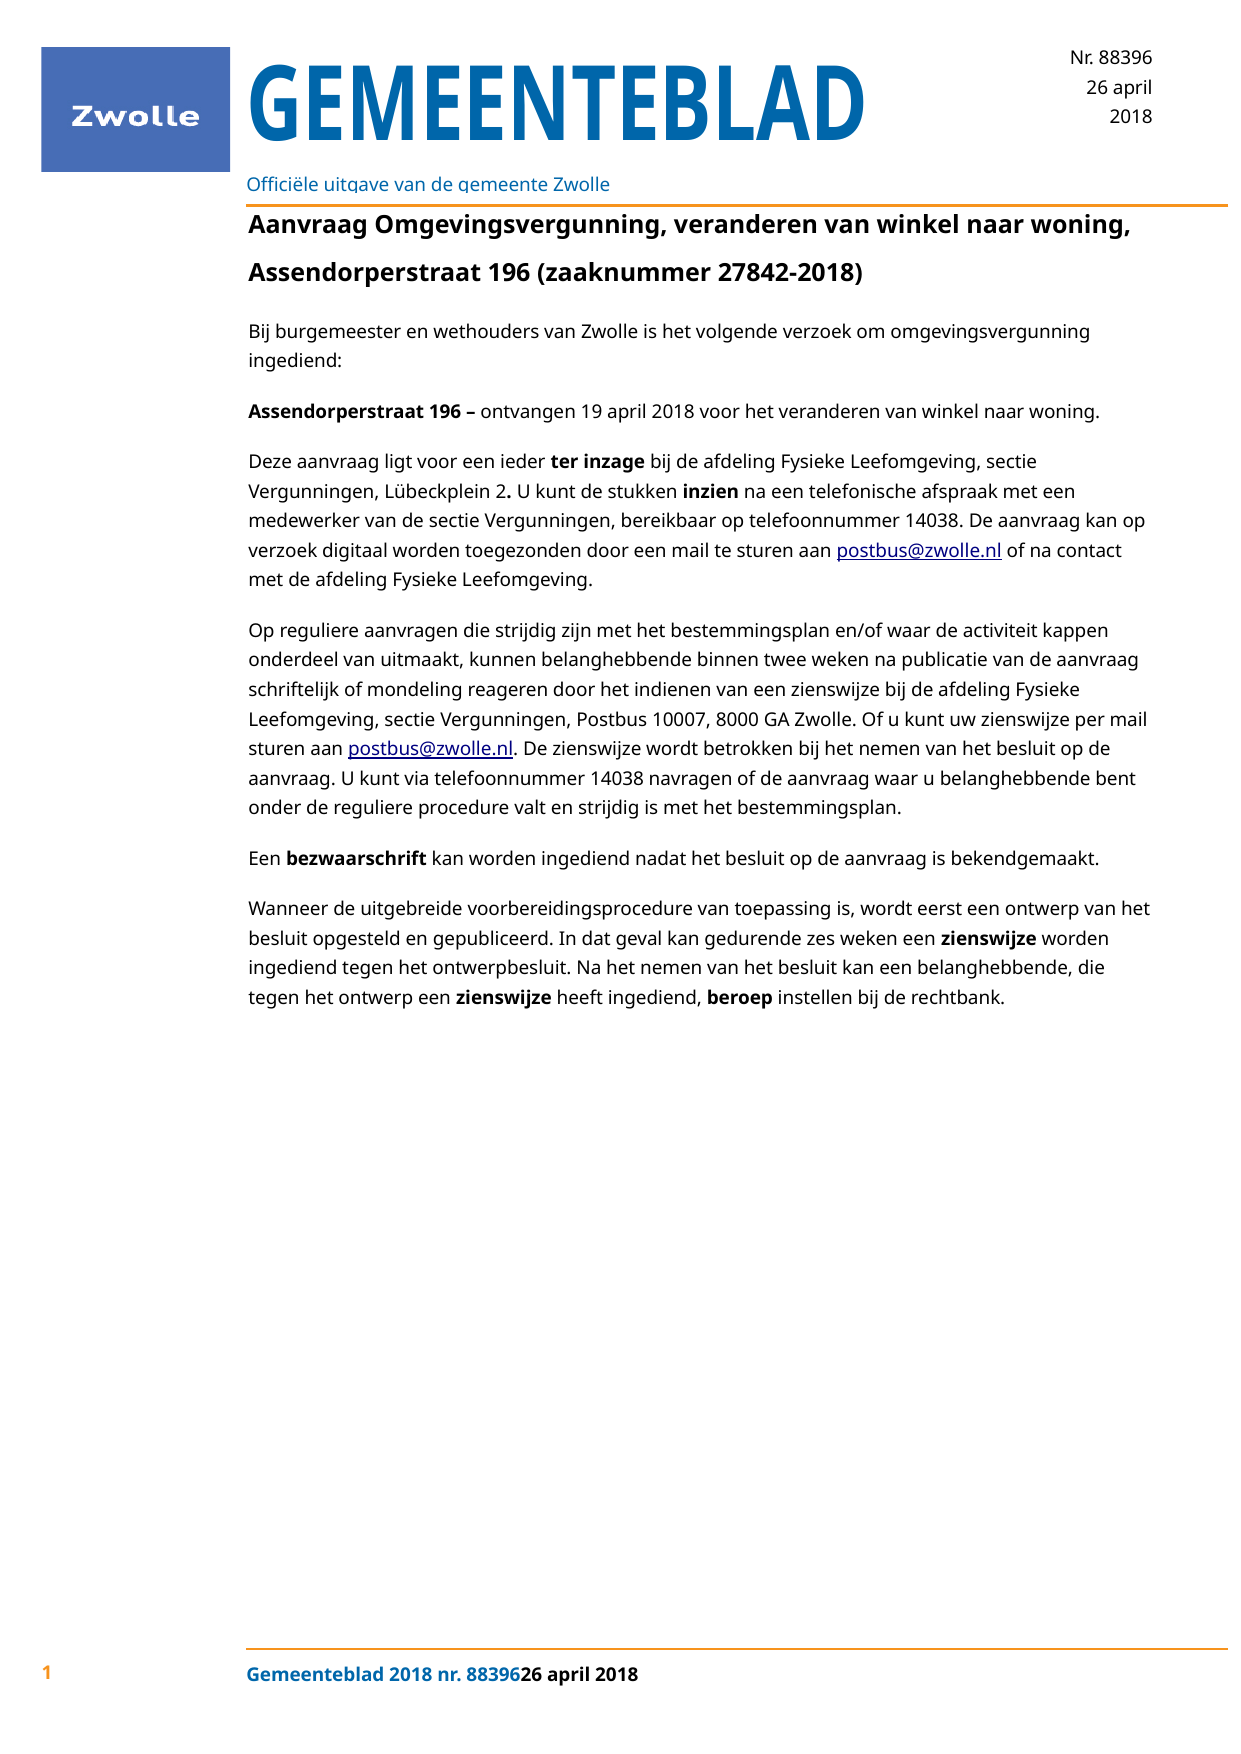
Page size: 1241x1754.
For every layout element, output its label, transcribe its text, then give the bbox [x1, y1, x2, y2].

text Assendorperstraat 196 – ontvangen 19 april 2018 voor het veranderen van winkel naar woning. [248, 398, 1152, 424]
text Bij burgemeester en wethouders van Zwolle is het volgende verzoek om omgevingsvergunning ingediend: [248, 318, 1152, 373]
text Op reguliere aanvragen die strijdig zijn met het bestemmingsplan en/of waar de activiteit kappen onderdeel van uitmaakt, kunnen belanghebbende binnen twee weken na publicatie van de aanvraag schriftelijk of mondeling reageren door het indienen van een zienswijze bij de afdeling Fysieke Leefomgeving, sectie Vergunningen, Postbus 10007, 8000 GA Zwolle. Of u kunt uw zienswijze per mail sturen aan postbus@zwolle.nl. De zienswijze wordt betrokken bij het nemen van het besluit op de aanvraag. U kunt via telefoonnummer 14038 navragen of de aanvraag waar u belanghebbende bent onder de reguliere procedure valt en strijdig is met het bestemmingsplan. [248, 617, 1152, 820]
picture [41, 47, 231, 172]
text Een bezwaarschrift kan worden ingediend nadat het besluit op de aanvraag is bekendgemaakt. [248, 845, 1152, 871]
text Wanneer de uitgebreide voorbereidingsprocedure van toepassing is, wordt eerst een ontwerp van het besluit opgesteld en gepubliceerd. In dat geval kan gedurende zes weken een zienswijze worden ingediend tegen het ontwerpbesluit. Na het nemen van het besluit kan een belanghebbende, die tegen het ontwerp een zienswijze heeft ingediend, beroep instellen bij de rechtbank. [248, 895, 1152, 1010]
text Deze aanvraag ligt voor een ieder ter inzage bij de afdeling Fysieke Leefomgeving, sectie Vergunningen, Lübeckplein 2. U kunt de stukken inzien na een telefonische afspraak met een medewerker van de sectie Vergunningen, bereikbaar op telefoonnummer 14038. De aanvraag kan op verzoek digitaal worden toegezonden door een mail te sturen aan postbus@zwolle.nl of na contact met de afdeling Fysieke Leefomgeving. [248, 448, 1152, 592]
text Aanvraag Omgevingsvergunning, veranderen van winkel naar woning, Assendorperstraat 196 (zaaknummer 27842-2018) [248, 207, 1152, 288]
